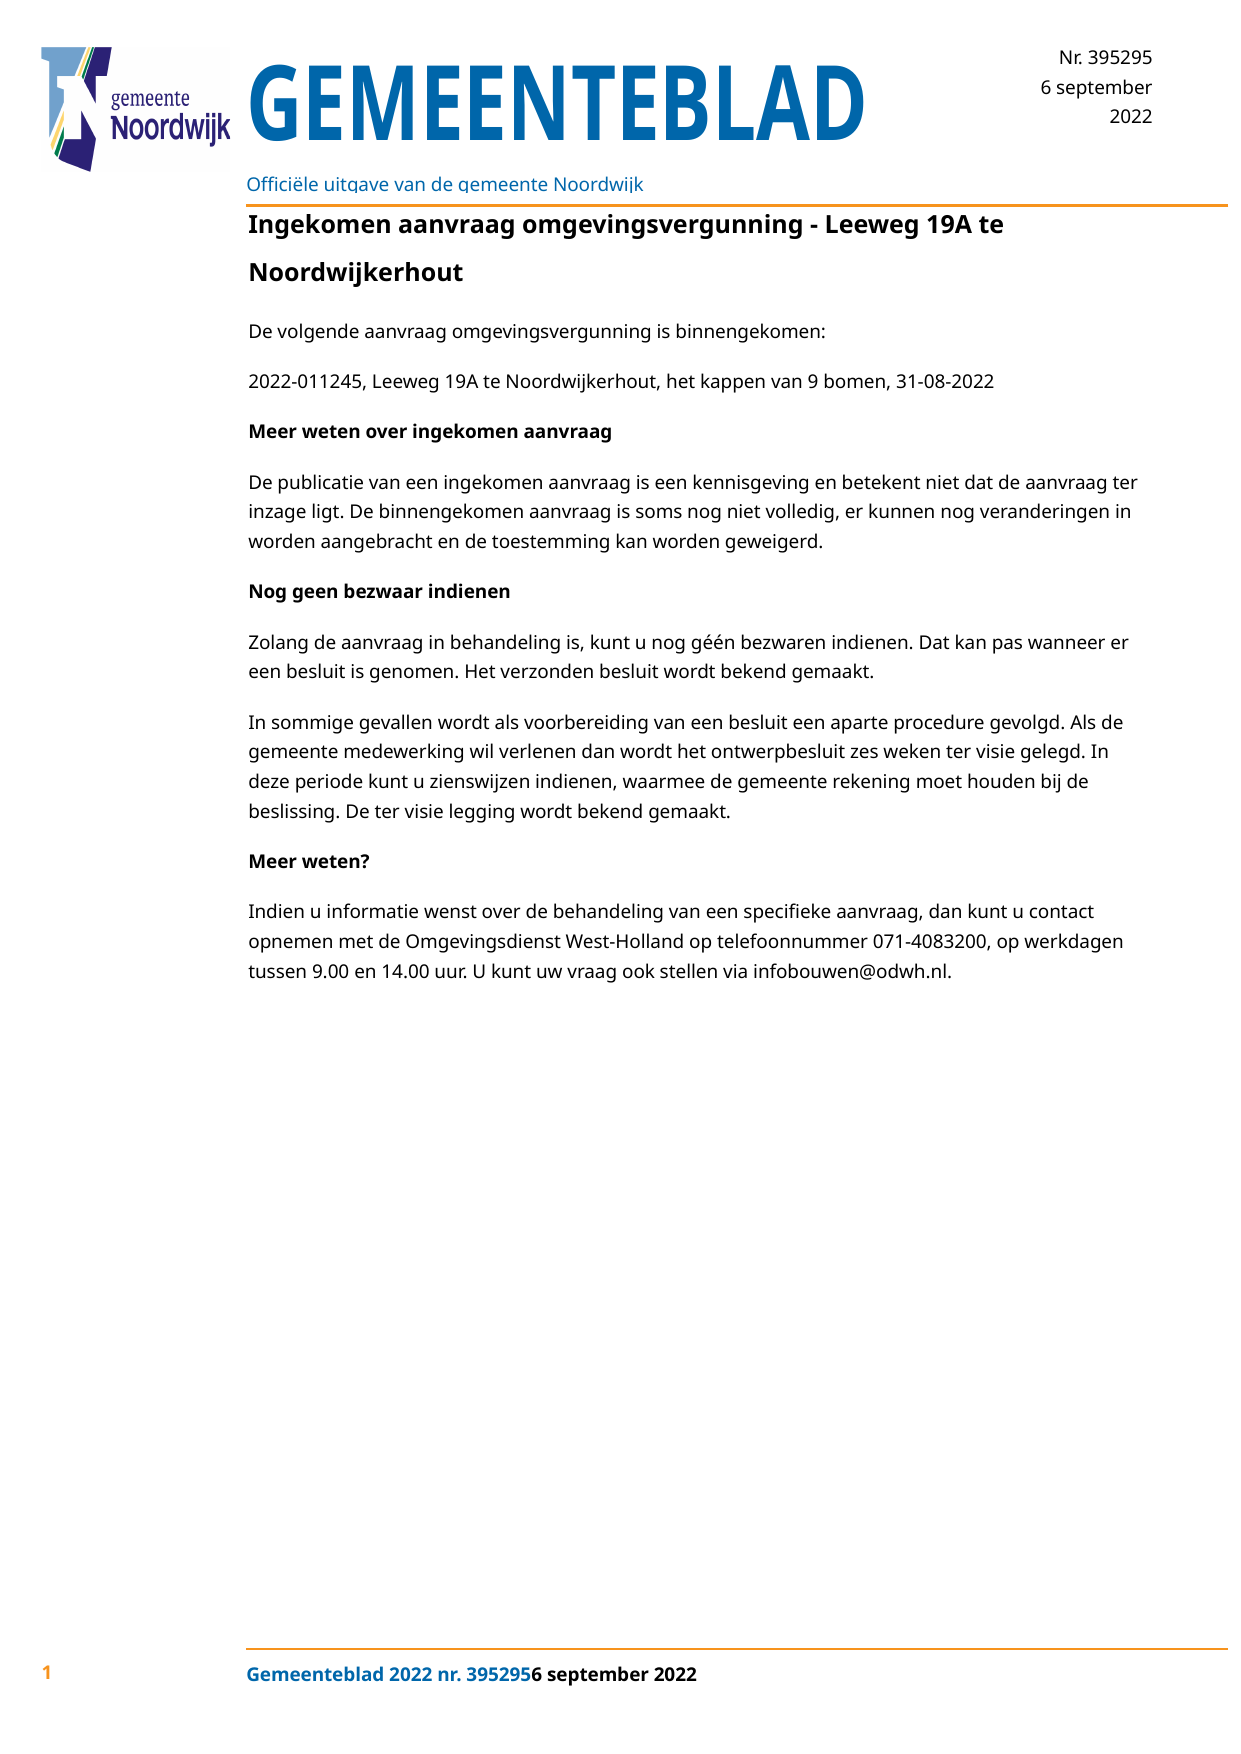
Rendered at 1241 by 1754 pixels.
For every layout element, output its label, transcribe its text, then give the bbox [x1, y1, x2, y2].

text Meer weten? [248, 848, 1152, 874]
text De volgende aanvraag omgevingsvergunning is binnengekomen: [248, 318, 1152, 344]
text Meer weten over ingekomen aanvraag [248, 419, 1152, 444]
text Indien u informatie wenst over de behandeling van een specifieke aanvraag, dan kunt u contact opnemen met de Omgevingsdienst West-Holland op telefoonnummer 071-4083200, op werkdagen tussen 9.00 en 14.00 uur. U kunt uw vraag ook stellen via infobouwen@odwh.nl. [248, 899, 1152, 984]
text Zolang de aanvraag in behandeling is, kunt u nog géén bezwaren indienen. Dat kan pas wanneer er een besluit is genomen. Het verzonden besluit wordt bekend gemaakt. [248, 629, 1152, 684]
text Nog geen bezwaar indienen [248, 579, 1152, 604]
text De publicatie van een ingekomen aanvraag is een kennisgeving en betekent niet dat de aanvraag ter inzage ligt. De binnengekomen aanvraag is soms nog niet volledig, er kunnen nog veranderingen in worden aangebracht en de toestemming kan worden geweigerd. [248, 469, 1152, 554]
text 2022-011245, Leeweg 19A te Noordwijkerhout, het kappen van 9 bomen, 31-08-2022 [248, 368, 1152, 394]
picture [41, 47, 231, 172]
text In sommige gevallen wordt als voorbereiding van een besluit een aparte procedure gevolgd. Als de gemeente medewerking wil verlenen dan wordt het ontwerpbesluit zes weken ter visie gelegd. In deze periode kunt u zienswijzen indienen, waarmee de gemeente rekening moet houden bij de beslissing. De ter visie legging wordt bekend gemaakt. [248, 709, 1152, 824]
text Ingekomen aanvraag omgevingsvergunning - Leeweg 19A te Noordwijkerhout [248, 207, 1152, 288]
